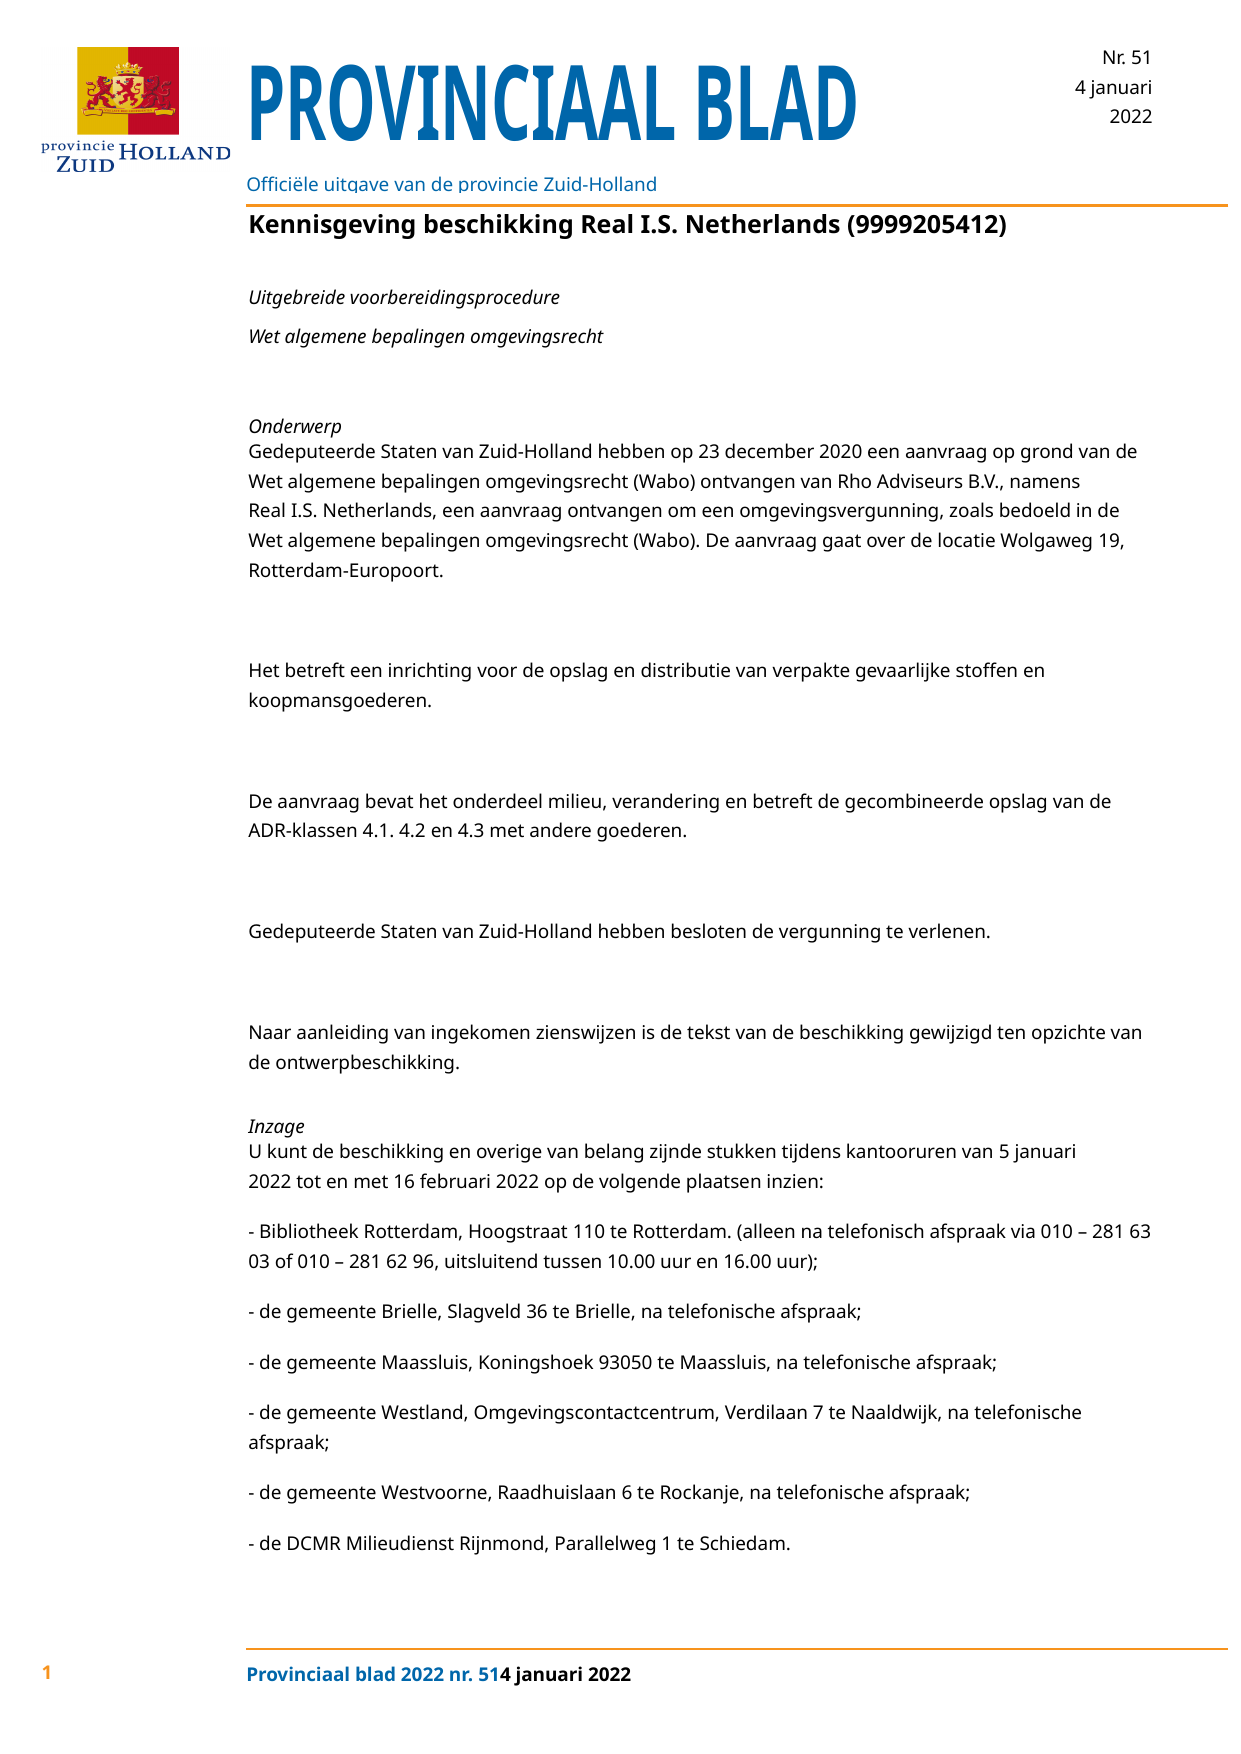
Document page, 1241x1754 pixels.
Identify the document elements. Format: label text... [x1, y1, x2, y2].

text - Bibliotheek Rotterdam, Hoogstraat 110 te Rotterdam. (alleen na telefonisch afspraak via 010 – 281 63 03 of 010 – 281 62 96, uitsluitend tussen 10.00 uur en 16.00 uur); [248, 1219, 1152, 1274]
text Gedeputeerde Staten van Zuid-Holland hebben op 23 december 2020 een aanvraag op grond van de Wet algemene bepalingen omgevingsrecht (Wabo) ontvangen van Rho Adviseurs B.V., namens Real I.S. Netherlands, een aanvraag ontvangen om een omgevingsvergunning, zoals bedoeld in de Wet algemene bepalingen omgevingsrecht (Wabo). De aanvraag gaat over de locatie Wolgaweg 19, Rotterdam-Europoort. [248, 438, 1152, 583]
text Het betreft een inrichting voor de opslag en distributie van verpakte gevaarlijke stoffen en koopmansgoederen. [248, 658, 1152, 713]
text - de gemeente Westland, Omgevingscontactcentrum, Verdilaan 7 te Naaldwijk, na telefonische afspraak; [248, 1399, 1152, 1455]
text Gedeputeerde Staten van Zuid-Holland hebben besloten de vergunning te verlenen. [248, 918, 1152, 944]
text Kennisgeving beschikking Real I.S. Netherlands (9999205412) [248, 207, 1152, 241]
text - de gemeente Brielle, Slagveld 36 te Brielle, na telefonische afspraak; [248, 1299, 1152, 1324]
text - de gemeente Maassluis, Koningshoek 93050 te Maassluis, na telefonische afspraak; [248, 1349, 1152, 1375]
text Inzage [248, 1113, 1152, 1139]
text - de DCMR Milieudienst Rijnmond, Parallelweg 1 te Schiedam. [248, 1530, 1152, 1556]
text U kunt de beschikking en overige van belang zijnde stukken tijdens kantooruren van 5 januari 2022 tot en met 16 februari 2022 op de volgende plaatsen inzien: [248, 1139, 1152, 1194]
text Uitgebreide voorbereidingsprocedure [248, 284, 1152, 309]
text - de gemeente Westvoorne, Raadhuislaan 6 te Rockanje, na telefonische afspraak; [248, 1479, 1152, 1505]
text De aanvraag bevat het onderdeel milieu, verandering en betreft de gecombineerde opslag van de ADR-klassen 4.1. 4.2 en 4.3 met andere goederen. [248, 788, 1152, 843]
text Wet algemene bepalingen omgevingsrecht [248, 323, 1152, 349]
text Onderwerp [248, 413, 1152, 438]
text Naar aanleiding van ingekomen zienswijzen is de tekst van de beschikking gewijzigd ten opzichte van de ontwerpbeschikking. [248, 1019, 1152, 1075]
picture [41, 47, 231, 172]
